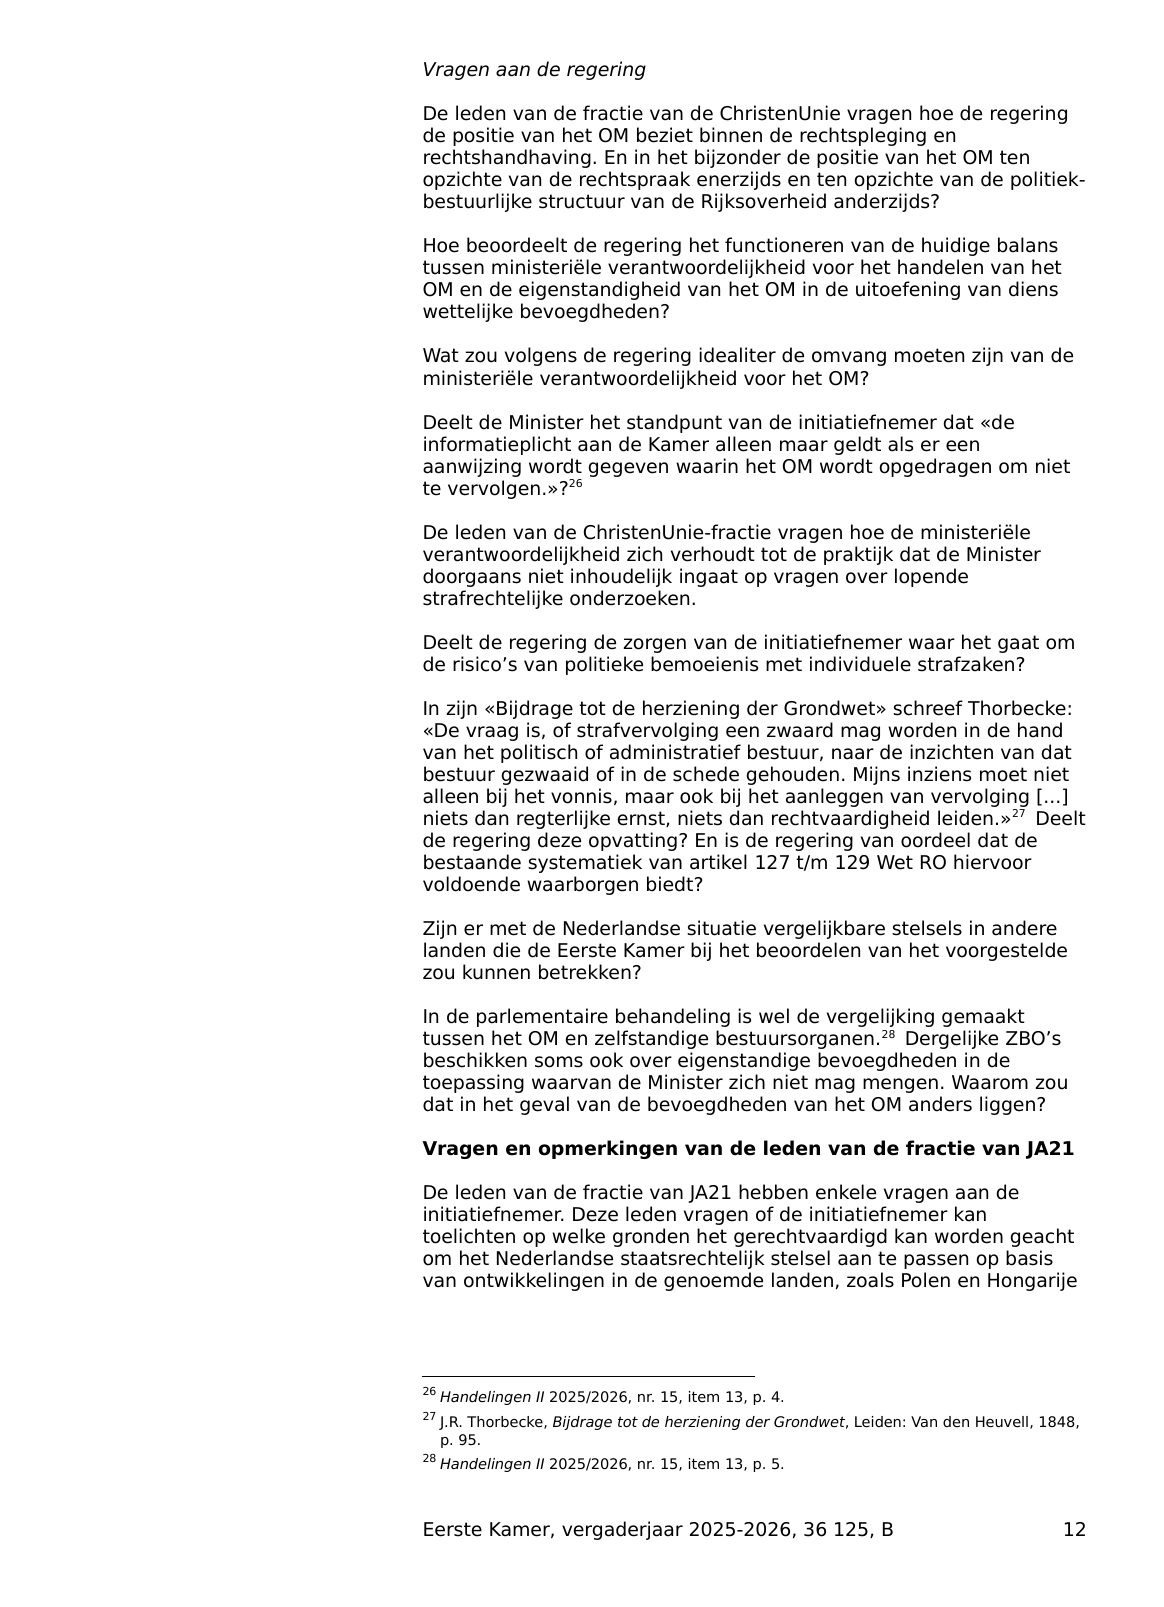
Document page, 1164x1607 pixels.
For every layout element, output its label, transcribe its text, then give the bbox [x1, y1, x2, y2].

text J.R. Thorbecke, Bijdrage tot de herziening der Grondwet, Leiden: Van den Heuvell, 1848, p. 95. [422, 1410, 1087, 1449]
text De leden van de fractie van JA21 hebben enkele vragen aan de initiatiefnemer. Deze leden vragen of de initiatiefnemer kan toelichten op welke gronden het gerechtvaardigd kan worden geacht om het Nederlandse staatsrechtelijk stelsel aan te passen op basis van ontwikkelingen in de genoemde landen, zoals Polen en Hongarije [422, 1182, 1087, 1292]
text Zijn er met de Nederlandse situatie vergelijkbare stelsels in andere landen die de Eerste Kamer bij het beoordelen van het voorgestelde zou kunnen betrekken? [422, 918, 1087, 984]
text Handelingen II 2025/2026, nr. 15, item 13, p. 4. [422, 1385, 1087, 1407]
text Deelt de Minister het standpunt van de initiatiefnemer dat «de informatieplicht aan de Kamer alleen maar geldt als er een aanwijzing wordt gegeven waarin het OM wordt opgedragen om niet te vervolgen.»? [422, 412, 1087, 499]
text Hoe beoordeelt de regering het functioneren van de huidige balans tussen ministeriële verantwoordelijkheid voor het handelen van het OM en de eigenstandigheid van het OM in de uitoefening van diens wettelijke bevoegdheden? [422, 235, 1087, 323]
text In zijn «Bijdrage tot de herziening der Grondwet» schreef Thorbecke: «De vraag is, of strafvervolging een zwaard mag worden in de hand van het politisch of administratief bestuur, naar de inzichten van dat bestuur gezwaaid of in de schede gehouden. Mijns inziens moet niet alleen bij het vonnis, maar ook bij het aanleggen van vervolging [...] niets dan regterlijke ernst, niets dan rechtvaardigheid leiden.» Deelt de regering deze opvatting? En is de regering van oordeel dat de bestaande systematiek van artikel 127 t/m 129 Wet RO hiervoor voldoende waarborgen biedt? [422, 698, 1087, 896]
text De leden van de ChristenUnie-fractie vragen hoe de ministeriële verantwoordelijkheid zich verhoudt tot de praktijk dat de Minister doorgaans niet inhoudelijk ingaat op vragen over lopende strafrechtelijke onderzoeken. [422, 522, 1087, 609]
text Handelingen II 2025/2026, nr. 15, item 13, p. 5. [422, 1452, 1087, 1474]
text Wat zou volgens de regering idealiter de omvang moeten zijn van de ministeriële verantwoordelijkheid voor het OM? [422, 345, 1087, 389]
text De leden van de fractie van de ChristenUnie vragen hoe de regering de positie van het OM beziet binnen de rechtspleging en rechtshandhaving. En in het bijzonder de positie van het OM ten opzichte van de rechtspraak enerzijds en ten opzichte van de politiek-bestuurlijke structuur van de Rijksoverheid anderzijds? [422, 103, 1087, 213]
text In de parlementaire behandeling is wel de vergelijking gemaakt tussen het OM en zelfstandige bestuursorganen. Dergelijke ZBO’s beschikken soms ook over eigenstandige bevoegdheden in de toepassing waarvan de Minister zich niet mag mengen. Waarom zou dat in het geval van de bevoegdheden van het OM anders liggen? [422, 1006, 1087, 1116]
subtitle Vragen aan de regering [422, 59, 1087, 81]
text Deelt de regering de zorgen van de initiatiefnemer waar het gaat om de risico’s van politieke bemoeienis met individuele strafzaken? [422, 632, 1087, 676]
subtitle Vragen en opmerkingen van de leden van de fractie van JA21 [422, 1138, 1087, 1160]
